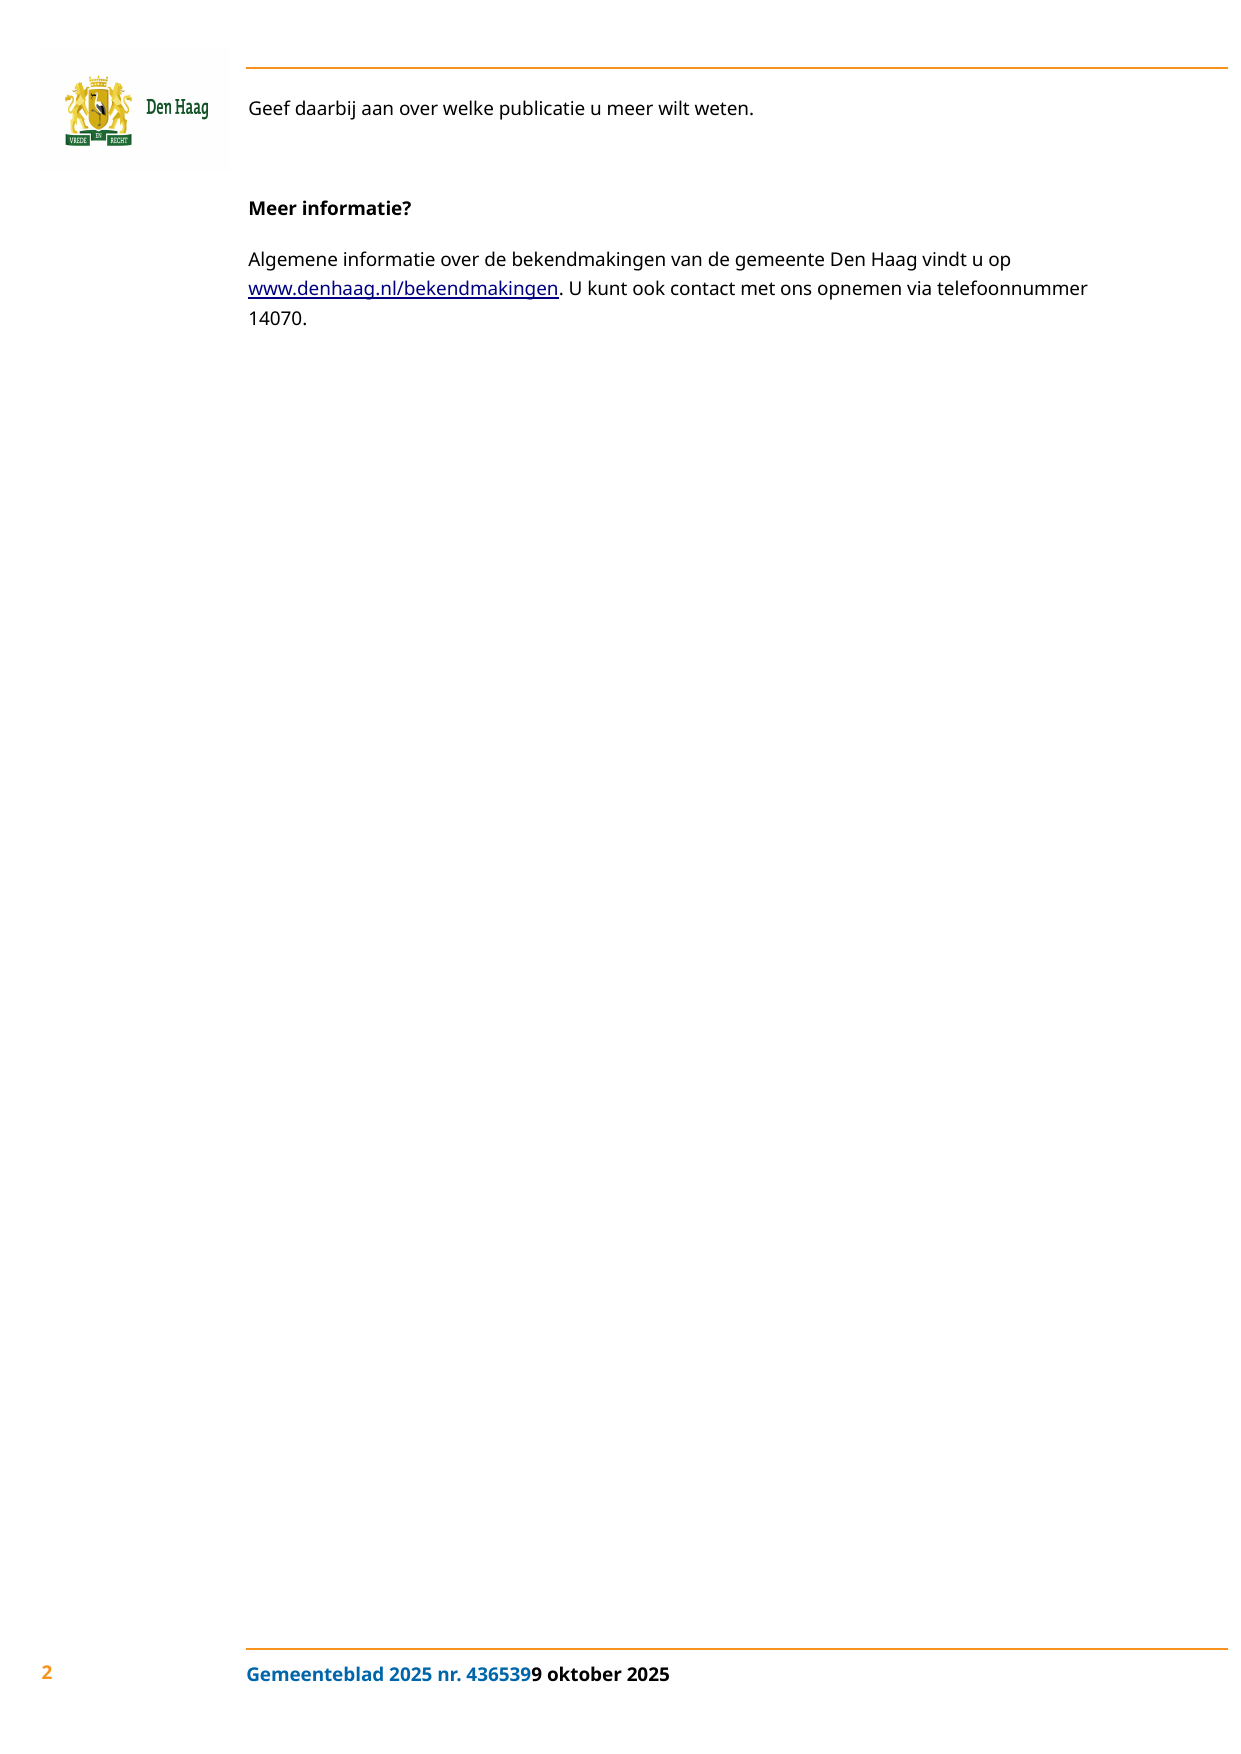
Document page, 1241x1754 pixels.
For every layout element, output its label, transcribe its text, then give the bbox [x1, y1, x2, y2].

text Algemene informatie over de bekendmakingen van de gemeente Den Haag vindt u op www.denhaag.nl/bekendmakingen. U kunt ook contact met ons opnemen via telefoonnummer 14070. [248, 246, 1152, 331]
text Meer informatie? [248, 196, 1152, 221]
picture [41, 47, 231, 172]
text Geef daarbij aan over welke publicatie u meer wilt weten. [248, 95, 1152, 121]
